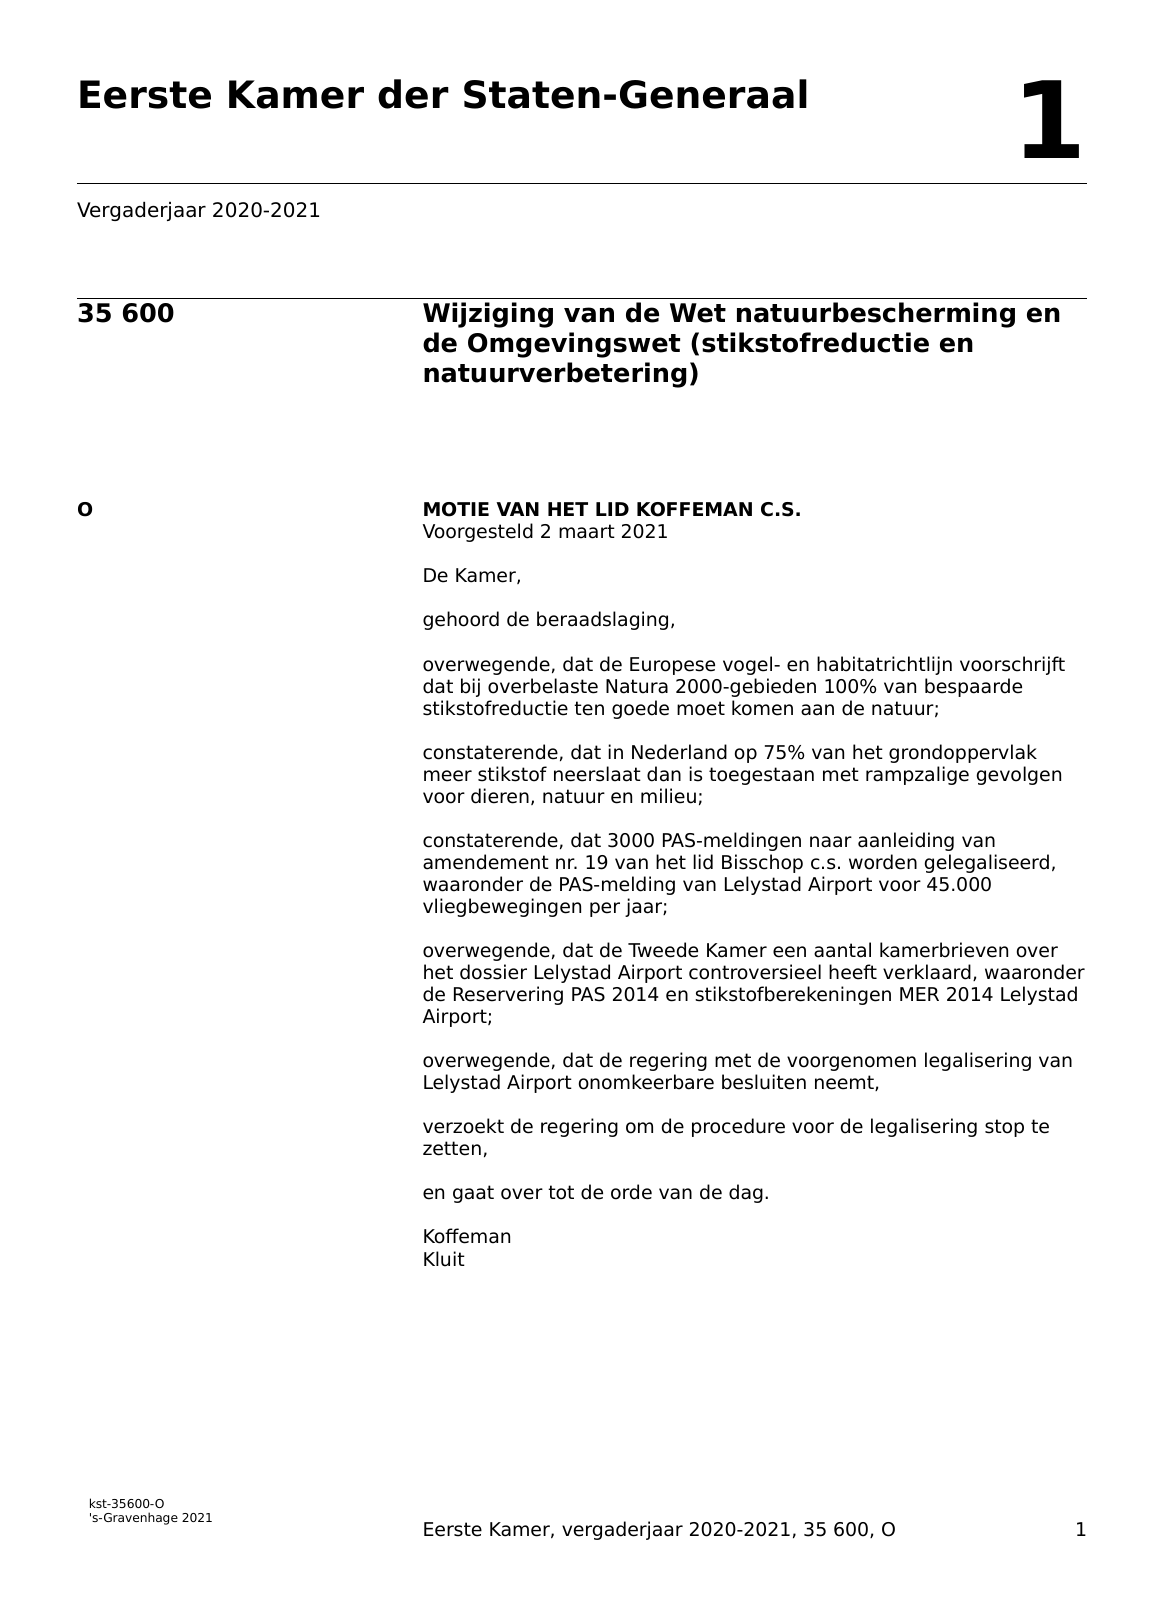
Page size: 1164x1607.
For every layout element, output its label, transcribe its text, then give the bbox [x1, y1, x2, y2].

table_header Eerste Kamer der Staten-Generaal [77, 59, 886, 183]
text overwegende, dat de regering met de voorgenomen legalisering van Lelystad Airport onomkeerbare besluiten neemt, [422, 1050, 1087, 1094]
text overwegende, dat de Europese vogel- en habitatrichtlijn voorschrijft dat bij overbelaste Natura 2000-gebieden 100% van bespaarde stikstofreductie ten goede moet komen aan de natuur; [422, 653, 1087, 719]
text verzoekt de regering om de procedure voor de legalisering stop te zetten, [422, 1116, 1087, 1160]
subtitle O MOTIE VAN HET LID KOFFEMAN C.S. [77, 499, 1087, 521]
text gehoord de beraadslaging, [422, 609, 1087, 631]
text De Kamer, [422, 565, 1087, 587]
text Voorgesteld 2 maart 2021 [422, 521, 1087, 543]
text Koffeman [422, 1226, 1087, 1248]
text en gaat over tot de orde van de dag. [422, 1182, 1087, 1204]
text Kluit [422, 1248, 1087, 1270]
table_header 1 [886, 59, 1087, 183]
text kst-35600-O [88, 1497, 323, 1511]
table_cell Vergaderjaar 2020-2021 [77, 184, 1087, 298]
text 's-Gravenhage 2021 [88, 1511, 323, 1525]
text overwegende, dat de Tweede Kamer een aantal kamerbrieven over het dossier Lelystad Airport controversieel heeft verklaard, waaronder de Reservering PAS 2014 en stikstofberekeningen MER 2014 Lelystad Airport; [422, 940, 1087, 1028]
text constaterende, dat 3000 PAS-meldingen naar aanleiding van amendement nr. 19 van het lid Bisschop c.s. worden gelegaliseerd, waaronder de PAS-melding van Lelystad Airport voor 45.000 vliegbewegingen per jaar; [422, 830, 1087, 918]
subtitle 35 600 Wijziging van de Wet natuurbescherming en de Omgevingswet (stikstofreductie en natuurverbetering) [77, 299, 1087, 388]
text constaterende, dat in Nederland op 75% van het grondoppervlak meer stikstof neerslaat dan is toegestaan met rampzalige gevolgen voor dieren, natuur en milieu; [422, 742, 1087, 808]
